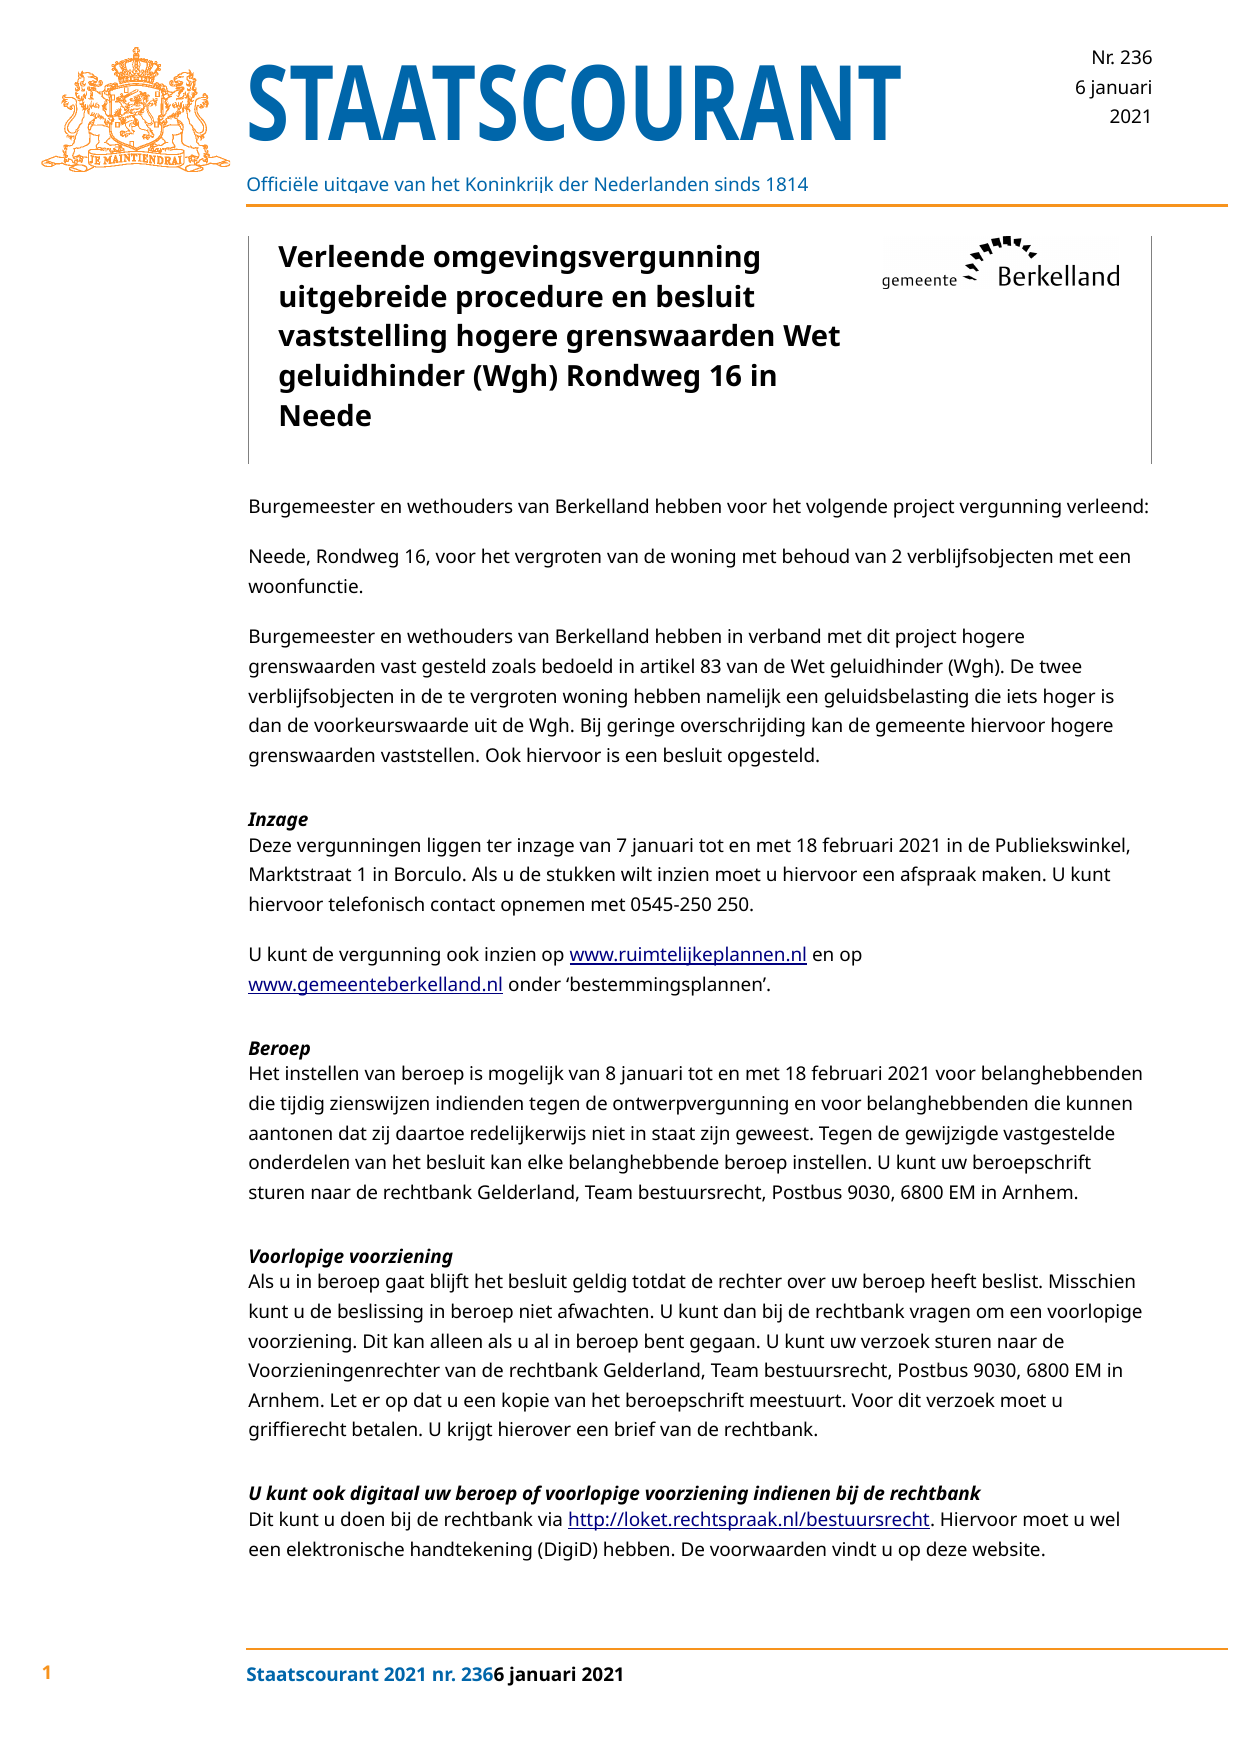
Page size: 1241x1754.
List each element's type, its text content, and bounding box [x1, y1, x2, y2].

table_header [850, 236, 1151, 464]
text Voorlopige voorziening [248, 1243, 1152, 1269]
text Als u in beroep gaat blijft het besluit geldig totdat de rechter over uw beroep heeft beslist. Misschien kunt u de beslissing in beroep niet afwachten. U kunt dan bij de rechtbank vragen om een voorlopige voorziening. Dit kan alleen als u al in beroep bent gegaan. U kunt uw verzoek sturen naar de Voorzieningenrechter van de rechtbank Gelderland, Team bestuursrecht, Postbus 9030, 6800 EM in Arnhem. Let er op dat u een kopie van het beroepschrift meestuurt. Voor dit verzoek moet u griffierecht betalen. U krijgt hierover een brief van de rechtbank. [248, 1269, 1152, 1442]
text Burgemeester en wethouders van Berkelland hebben in verband met dit project hogere grenswaarden vast gesteld zoals bedoeld in artikel 83 van de Wet geluidhinder (Wgh). De twee verblijfsobjecten in de te vergroten woning hebben namelijk een geluidsbelasting die iets hoger is dan de voorkeurswaarde uit de Wgh. Bij geringe overschrijding kan de gemeente hiervoor hogere grenswaarden vaststellen. Ook hiervoor is een besluit opgesteld. [248, 624, 1152, 768]
picture [41, 47, 231, 172]
text U kunt de vergunning ook inzien op www.ruimtelijkeplannen.nl en op www.gemeenteberkelland.nl onder ‘bestemmingsplannen’. [248, 941, 1152, 997]
table_header Verleende omgevingsvergunning uitgebreide procedure en besluit vaststelling hogere grenswaarden Wet geluidhinder (Wgh) Rondweg 16 in Neede [249, 236, 850, 464]
text Deze vergunningen liggen ter inzage van 7 januari tot en met 18 februari 2021 in de Publiekswinkel, Marktstraat 1 in Borculo. Als u de stukken wilt inzien moet u hiervoor een afspraak maken. U kunt hiervoor telefonisch contact opnemen met 0545-250 250. [248, 832, 1152, 917]
text Dit kunt u doen bij de rechtbank via http://loket.rechtspraak.nl/bestuursrecht. Hiervoor moet u wel een elektronische handtekening (DigiD) hebben. De voorwaarden vindt u op deze website. [248, 1506, 1152, 1562]
text Burgemeester en wethouders van Berkelland hebben voor het volgende project vergunning verleend: [248, 493, 1152, 519]
text Neede, Rondweg 16, voor het vergroten van de woning met behoud van 2 verblijfsobjecten met een woonfunctie. [248, 544, 1152, 599]
picture [882, 236, 1119, 289]
text U kunt ook digitaal uw beroep of voorlopige voorziening indienen bij de rechtbank [248, 1481, 1152, 1506]
text Inzage [248, 806, 1152, 832]
text Beroep [248, 1035, 1152, 1061]
text Het instellen van beroep is mogelijk van 8 januari tot en met 18 februari 2021 voor belanghebbenden die tijdig zienswijzen indienden tegen de ontwerpvergunning en voor belanghebbenden die kunnen aantonen dat zij daartoe redelijkerwijs niet in staat zijn geweest. Tegen de gewijzigde vastgestelde onderdelen van het besluit kan elke belanghebbende beroep instellen. U kunt uw beroepschrift sturen naar de rechtbank Gelderland, Team bestuursrecht, Postbus 9030, 6800 EM in Arnhem. [248, 1061, 1152, 1205]
